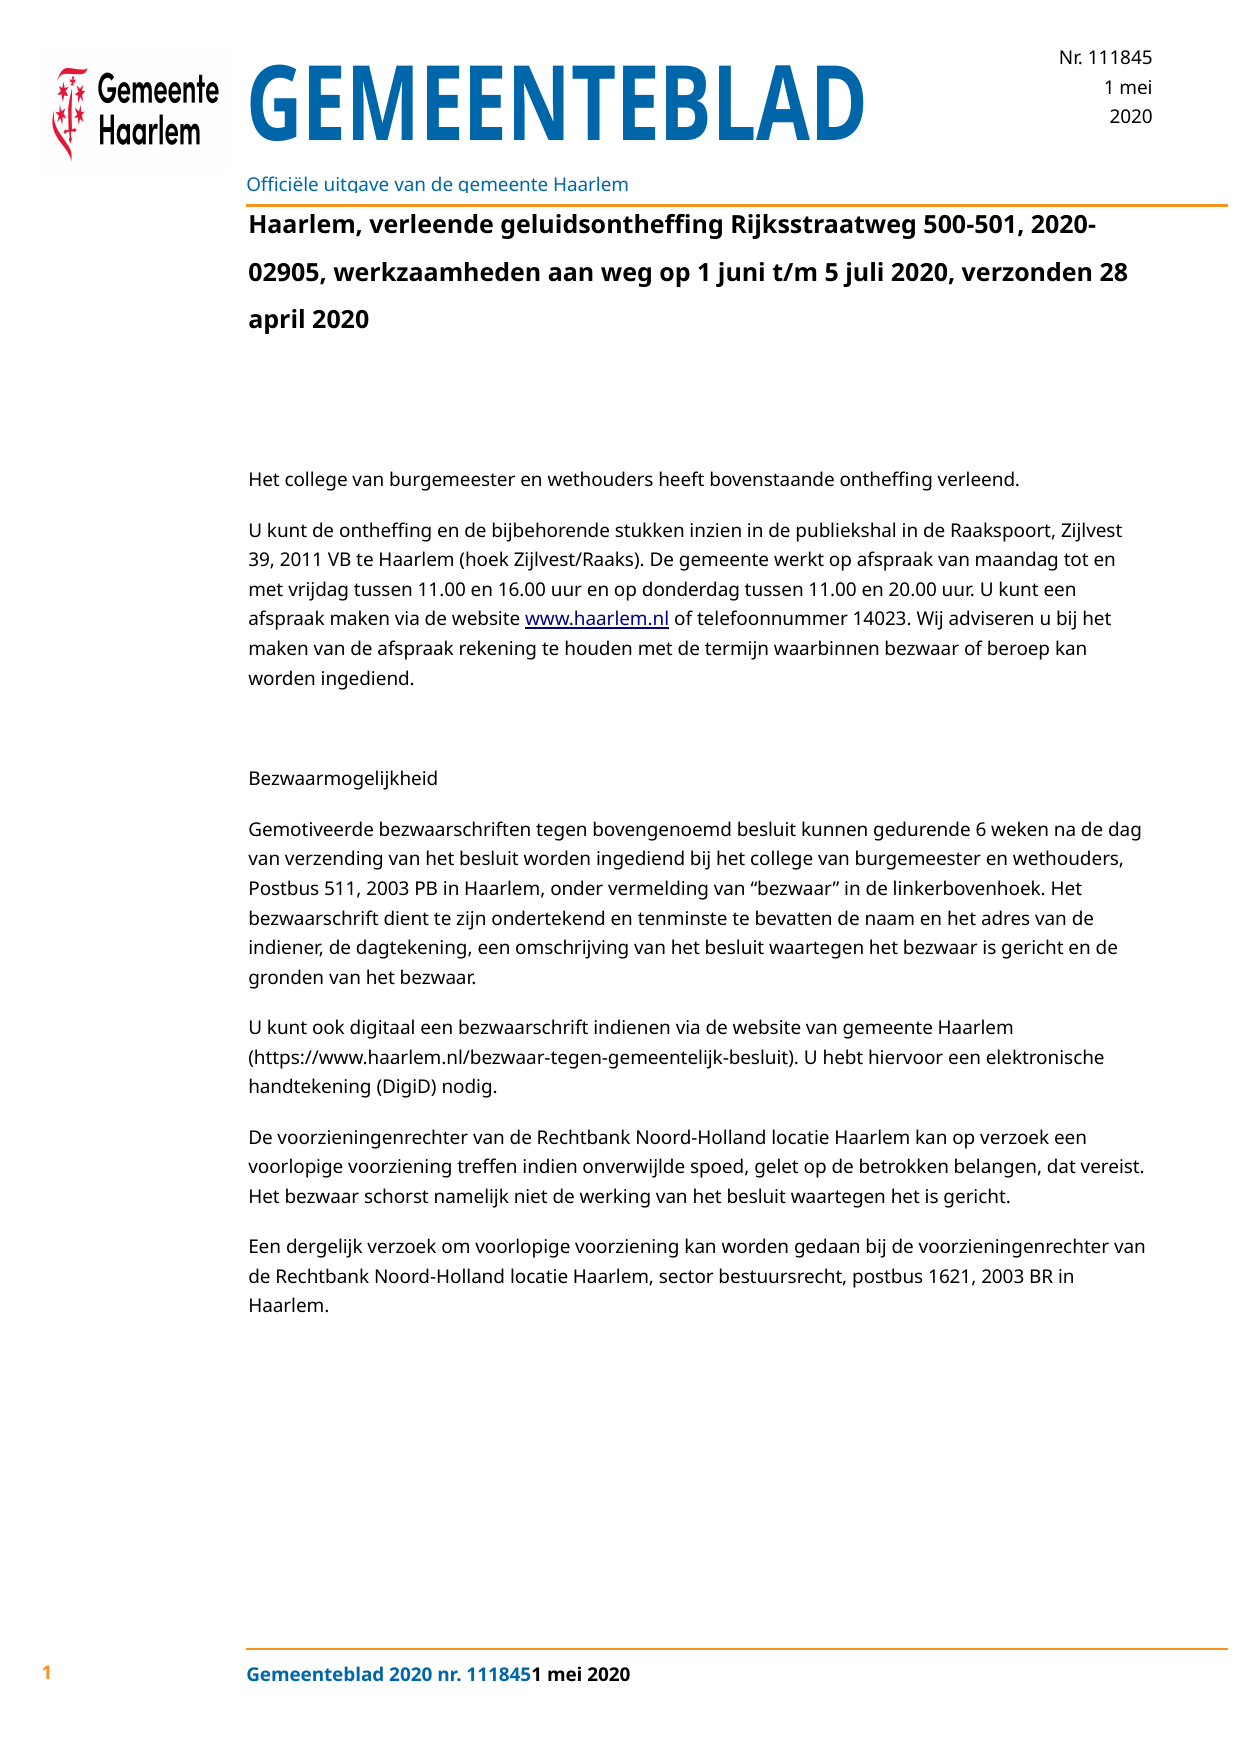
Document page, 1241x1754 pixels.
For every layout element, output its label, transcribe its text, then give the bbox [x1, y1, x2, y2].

text U kunt de ontheffing en de bijbehorende stukken inzien in de publiekshal in de Raakspoort, Zijlvest 39, 2011 VB te Haarlem (hoek Zijlvest/Raaks). De gemeente werkt op afspraak van maandag tot en met vrijdag tussen 11.00 en 16.00 uur en op donderdag tussen 11.00 en 20.00 uur. U kunt een afspraak maken via de website www.haarlem.nl of telefoonnummer 14023. Wij adviseren u bij het maken van de afspraak rekening te houden met de termijn waarbinnen bezwaar of beroep kan worden ingediend. [248, 517, 1152, 690]
text Een dergelijk verzoek om voorlopige voorziening kan worden gedaan bij de voorzieningenrechter van de Rechtbank Noord-Holland locatie Haarlem, sector bestuursrecht, postbus 1621, 2003 BR in Haarlem. [248, 1233, 1152, 1318]
text U kunt ook digitaal een bezwaarschrift indienen via de website van gemeente Haarlem (https://www.haarlem.nl/bezwaar-tegen-gemeentelijk-besluit). U hebt hiervoor een elektronische handtekening (DigiD) nodig. [248, 1014, 1152, 1099]
text Bezwaarmogelijkheid [248, 766, 1152, 791]
text Haarlem, verleende geluidsontheffing Rijksstraatweg 500-501, 2020-02905, werkzaamheden aan weg op 1 juni t/m 5 juli 2020, verzonden 28 april 2020 [248, 207, 1152, 336]
picture [41, 47, 231, 172]
text Gemotiveerde bezwaarschriften tegen bovengenoemd besluit kunnen gedurende 6 weken na de dag van verzending van het besluit worden ingediend bij het college van burgemeester en wethouders, Postbus 511, 2003 PB in Haarlem, onder vermelding van “bezwaar” in de linkerbovenhoek. Het bezwaarschrift dient te zijn ondertekend en tenminste te bevatten de naam en het adres van de indiener, de dagtekening, een omschrijving van het besluit waartegen het bezwaar is gericht en de gronden van het bezwaar. [248, 816, 1152, 989]
text Het college van burgemeester en wethouders heeft bovenstaande ontheffing verleend. [248, 466, 1152, 492]
text De voorzieningenrechter van de Rechtbank Noord-Holland locatie Haarlem kan op verzoek een voorlopige voorziening treffen indien onverwijlde spoed, gelet op de betrokken belangen, dat vereist. Het bezwaar schorst namelijk niet de werking van het besluit waartegen het is gericht. [248, 1124, 1152, 1209]
